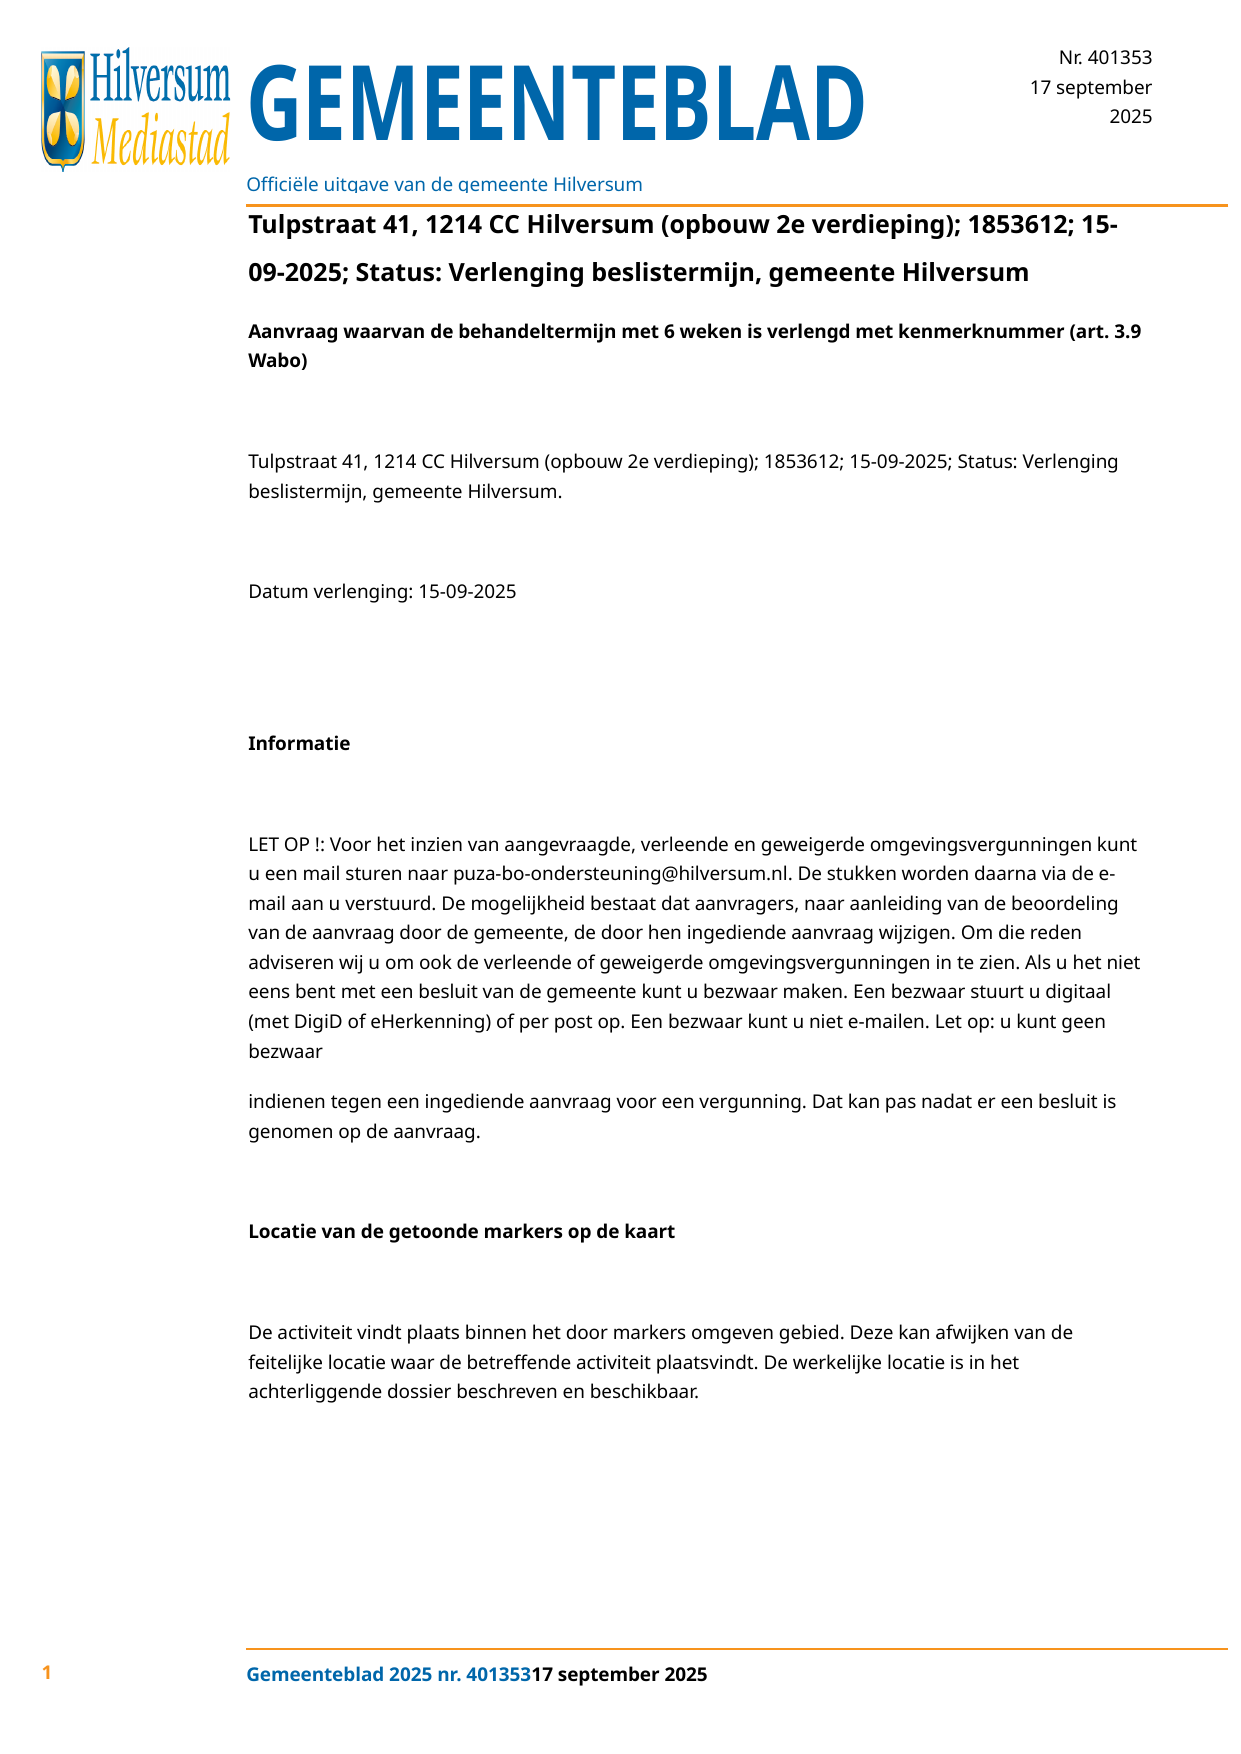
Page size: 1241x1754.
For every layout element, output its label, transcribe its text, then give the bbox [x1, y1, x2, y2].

text Locatie van de getoonde markers op de kaart [248, 1219, 1152, 1244]
text Tulpstraat 41, 1214 CC Hilversum (opbouw 2e verdieping); 1853612; 15-09-2025; Status: Verlenging beslistermijn, gemeente Hilversum. [248, 448, 1152, 504]
text Datum verlenging: 15-09-2025 [248, 579, 1152, 604]
text Aanvraag waarvan de behandeltermijn met 6 weken is verlengd met kenmerknummer (art. 3.9 Wabo) [248, 318, 1152, 373]
text Informatie [248, 730, 1152, 756]
text De activiteit vindt plaats binnen het door markers omgeven gebied. Deze kan afwijken van de feitelijke locatie waar de betreffende activiteit plaatsvindt. De werkelijke locatie is in het achterliggende dossier beschreven en beschikbaar. [248, 1319, 1152, 1404]
picture [41, 47, 231, 172]
text indienen tegen een ingediende aanvraag voor een vergunning. Dat kan pas nadat er een besluit is genomen op de aanvraag. [248, 1088, 1152, 1144]
text LET OP !: Voor het inzien van aangevraagde, verleende en geweigerde omgevingsvergunningen kunt u een mail sturen naar puza-bo-ondersteuning@hilversum.nl. De stukken worden daarna via de e-mail aan u verstuurd. De mogelijkheid bestaat dat aanvragers, naar aanleiding van de beoordeling van de aanvraag door de gemeente, de door hen ingediende aanvraag wijzigen. Om die reden adviseren wij u om ook de verleende of geweigerde omgevingsvergunningen in te zien. Als u het niet eens bent met een besluit van de gemeente kunt u bezwaar maken. Een bezwaar stuurt u digitaal (met DigiD of eHerkenning) of per post op. Een bezwaar kunt u niet e-mailen. Let op: u kunt geen bezwaar [248, 831, 1152, 1064]
text Tulpstraat 41, 1214 CC Hilversum (opbouw 2e verdieping); 1853612; 15-09-2025; Status: Verlenging beslistermijn, gemeente Hilversum [248, 207, 1152, 288]
